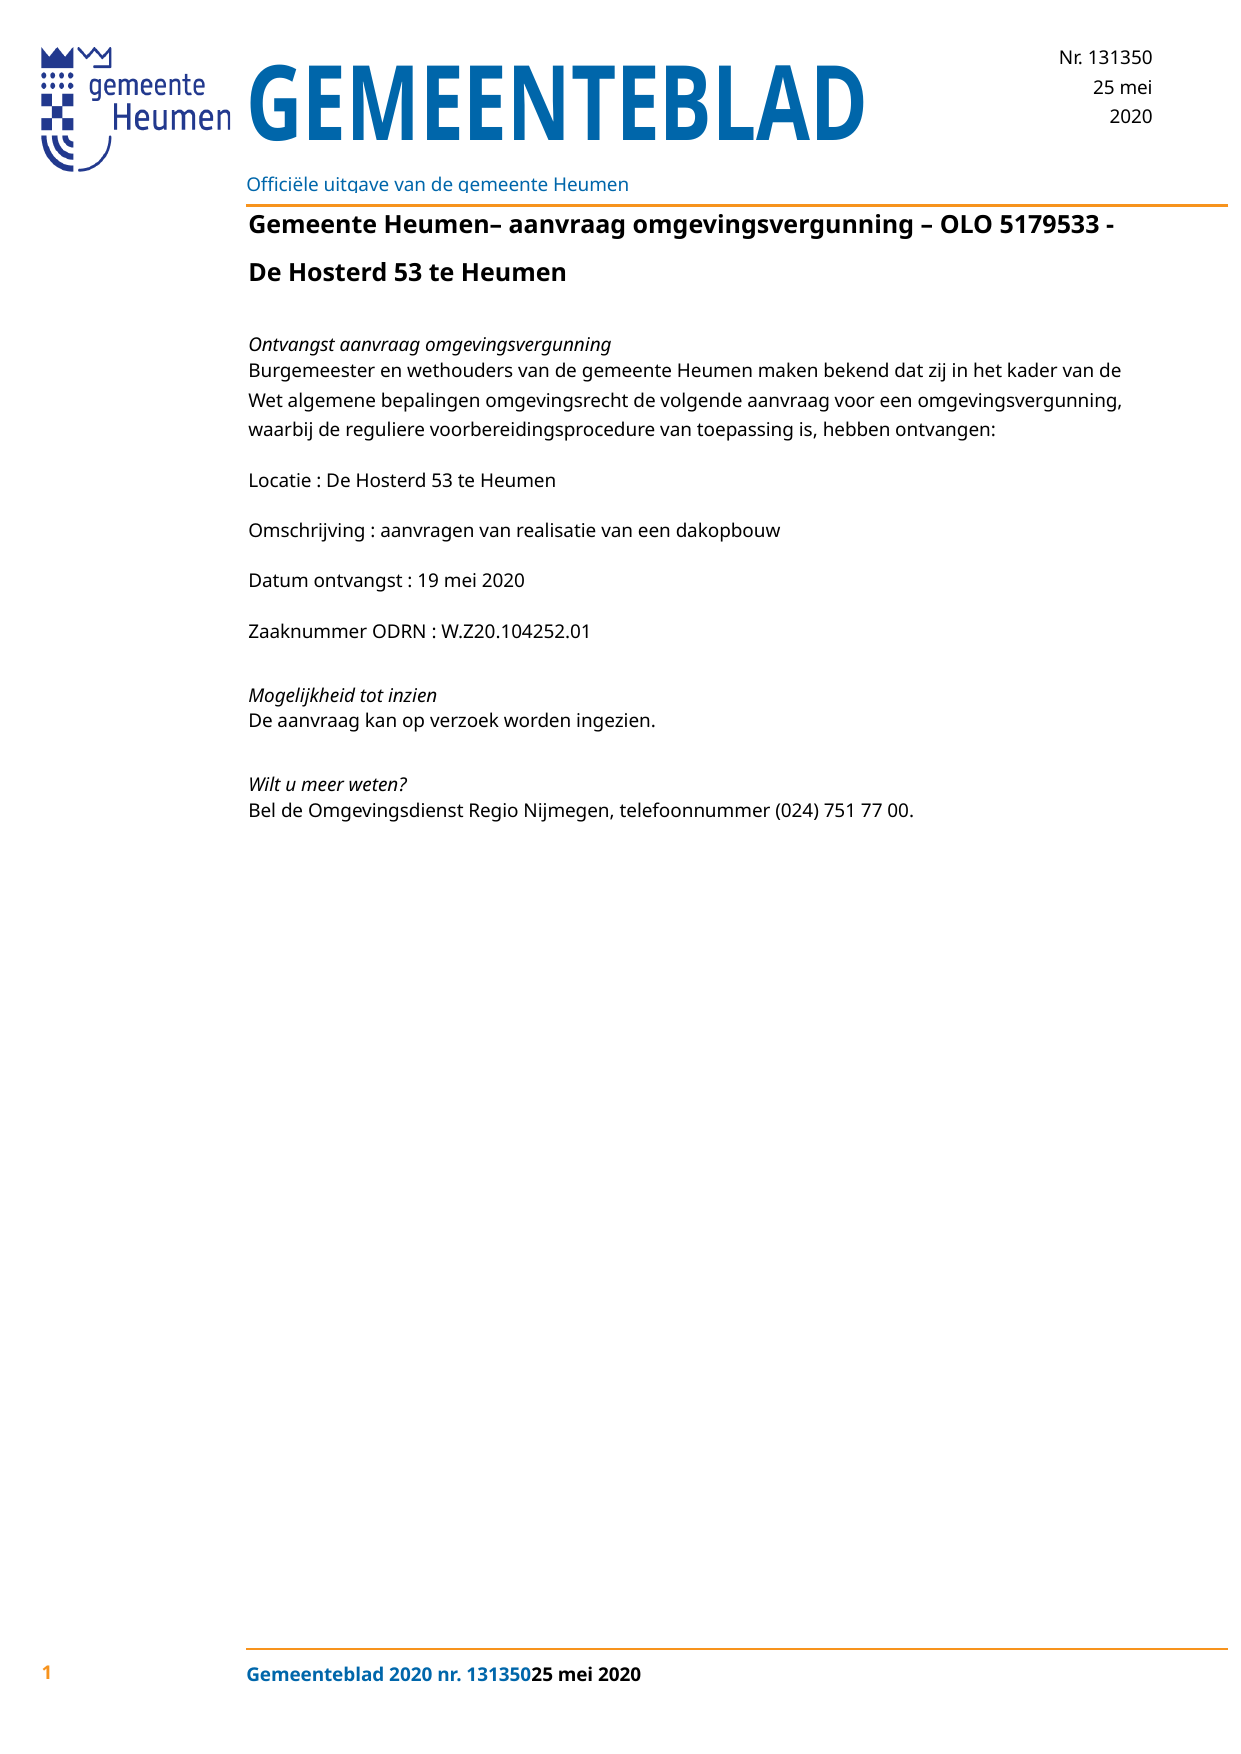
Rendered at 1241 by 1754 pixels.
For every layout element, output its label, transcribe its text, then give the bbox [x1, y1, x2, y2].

text Bel de Omgevingsdienst Regio Nijmegen, telefoonnummer (024) 751 77 00. [248, 797, 1152, 823]
text Datum ontvangst : 19 mei 2020 [248, 568, 1152, 593]
text De aanvraag kan op verzoek worden ingezien. [248, 708, 1152, 733]
text Omschrijving : aanvragen van realisatie van een dakopbouw [248, 517, 1152, 543]
text Gemeente Heumen– aanvraag omgevingsvergunning – OLO 5179533 - De Hosterd 53 te Heumen [248, 207, 1152, 288]
text Locatie : De Hosterd 53 te Heumen [248, 467, 1152, 492]
text Wilt u meer weten? [248, 772, 1152, 797]
text Mogelijkheid tot inzien [248, 682, 1152, 708]
picture [41, 47, 231, 172]
text Zaaknummer ODRN : W.Z20.104252.01 [248, 618, 1152, 644]
text Ontvangst aanvraag omgevingsvergunning [248, 331, 1152, 357]
text Burgemeester en wethouders van de gemeente Heumen maken bekend dat zij in het kader van de Wet algemene bepalingen omgevingsrecht de volgende aanvraag voor een omgevingsvergunning, waarbij de reguliere voorbereidingsprocedure van toepassing is, hebben ontvangen: [248, 357, 1152, 442]
